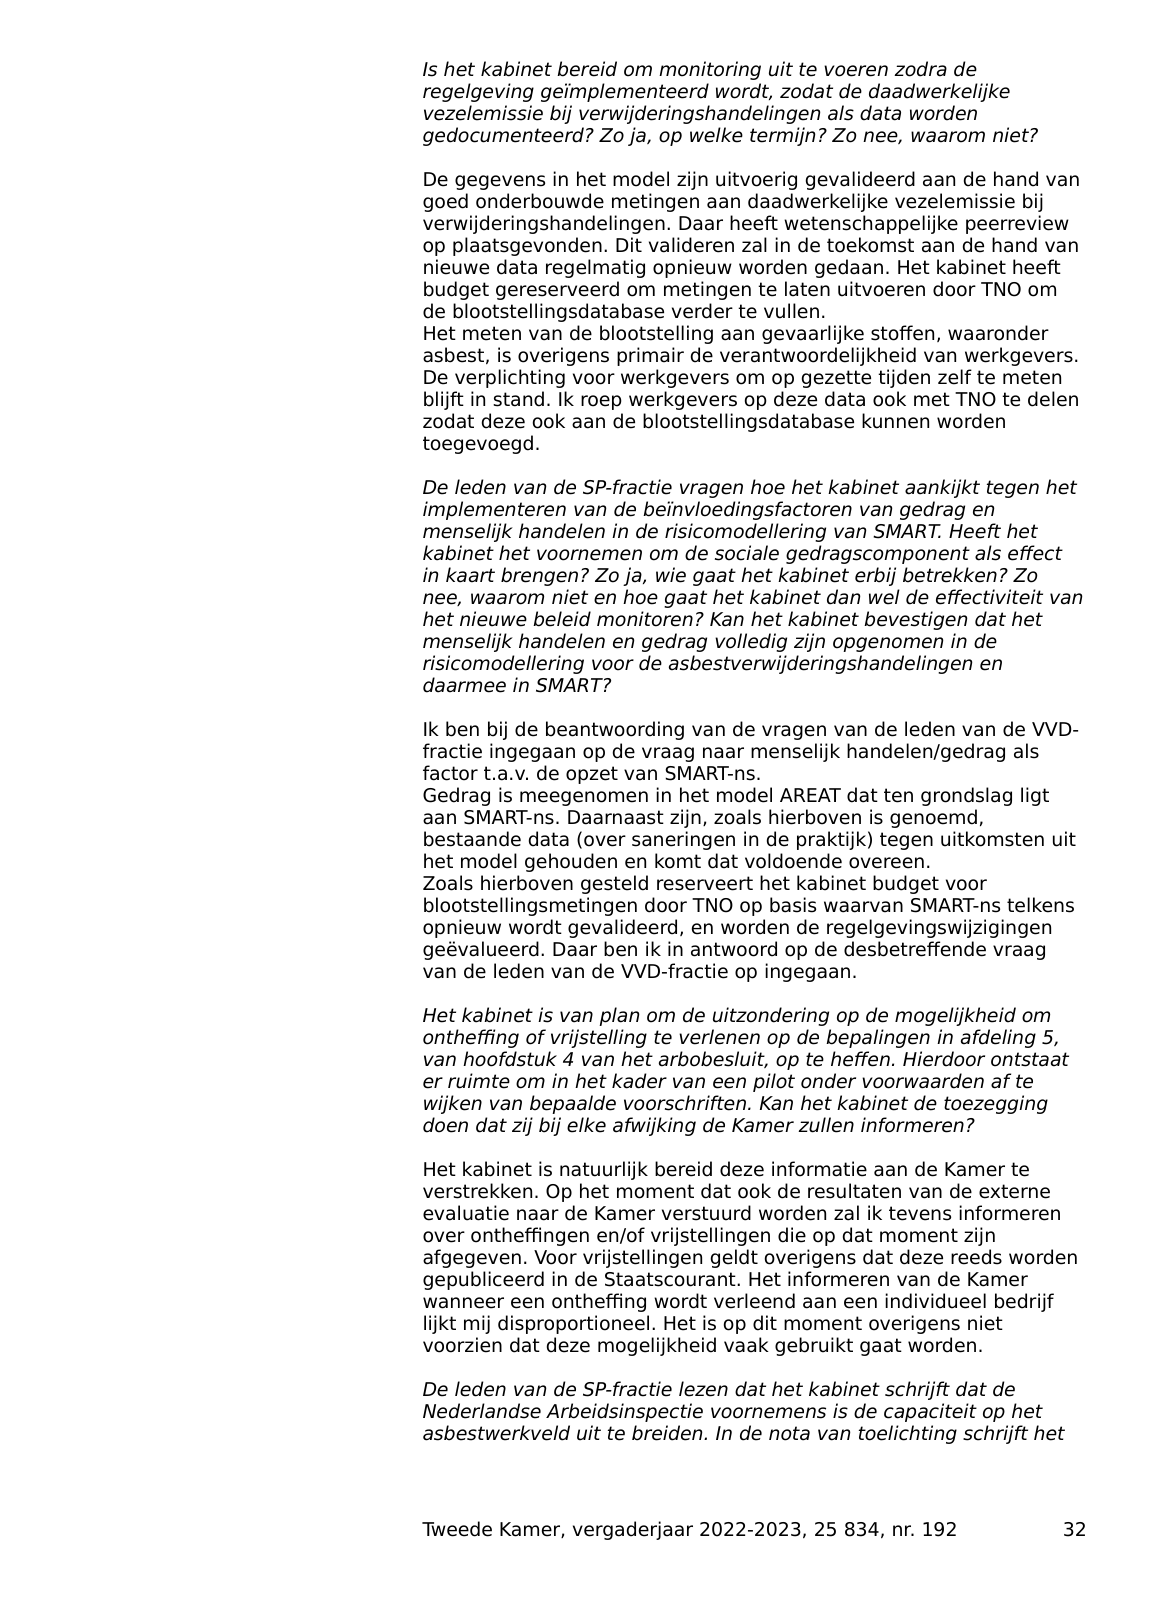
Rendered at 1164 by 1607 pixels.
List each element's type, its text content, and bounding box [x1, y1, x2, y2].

text Gedrag is meegenomen in het model AREAT dat ten grondslag ligt aan SMART-ns. Daarnaast zijn, zoals hierboven is genoemd, bestaande data (over saneringen in de praktijk) tegen uitkomsten uit het model gehouden en komt dat voldoende overeen. [422, 785, 1087, 873]
text De leden van de SP-fractie vragen hoe het kabinet aankijkt tegen het implementeren van de beïnvloedingsfactoren van gedrag en menselijk handelen in de risicomodellering van SMART. Heeft het kabinet het voornemen om de sociale gedragscomponent als effect in kaart brengen? Zo ja, wie gaat het kabinet erbij betrekken? Zo nee, waarom niet en hoe gaat het kabinet dan wel de effectiviteit van het nieuwe beleid monitoren? Kan het kabinet bevestigen dat het menselijk handelen en gedrag volledig zijn opgenomen in de risicomodellering voor de asbestverwijderingshandelingen en daarmee in SMART? [422, 477, 1087, 697]
text Het kabinet is natuurlijk bereid deze informatie aan de Kamer te verstrekken. Op het moment dat ook de resultaten van de externe evaluatie naar de Kamer verstuurd worden zal ik tevens informeren over ontheffingen en/of vrijstellingen die op dat moment zijn afgegeven. Voor vrijstellingen geldt overigens dat deze reeds worden gepubliceerd in de Staatscourant. Het informeren van de Kamer wanneer een ontheffing wordt verleend aan een individueel bedrijf lijkt mij disproportioneel. Het is op dit moment overigens niet voorzien dat deze mogelijkheid vaak gebruikt gaat worden. [422, 1159, 1087, 1357]
text De gegevens in het model zijn uitvoerig gevalideerd aan de hand van goed onderbouwde metingen aan daadwerkelijke vezelemissie bij verwijderingshandelingen. Daar heeft wetenschappelijke peerreview op plaatsgevonden. Dit valideren zal in de toekomst aan de hand van nieuwe data regelmatig opnieuw worden gedaan. Het kabinet heeft budget gereserveerd om metingen te laten uitvoeren door TNO om de blootstellingsdatabase verder te vullen. [422, 169, 1087, 323]
text Het kabinet is van plan om de uitzondering op de mogelijkheid om ontheffing of vrijstelling te verlenen op de bepalingen in afdeling 5, van hoofdstuk 4 van het arbobesluit, op te heffen. Hierdoor ontstaat er ruimte om in het kader van een pilot onder voorwaarden af te wijken van bepaalde voorschriften. Kan het kabinet de toezegging doen dat zij bij elke afwijking de Kamer zullen informeren? [422, 1005, 1087, 1137]
text De leden van de SP-fractie lezen dat het kabinet schrijft dat de Nederlandse Arbeidsinspectie voornemens is de capaciteit op het asbestwerkveld uit te breiden. In de nota van toelichting schrijft het [422, 1379, 1087, 1445]
text Ik ben bij de beantwoording van de vragen van de leden van de VVD-fractie ingegaan op de vraag naar menselijk handelen/gedrag als factor t.a.v. de opzet van SMART-ns. [422, 719, 1087, 785]
text Is het kabinet bereid om monitoring uit te voeren zodra de regelgeving geïmplementeerd wordt, zodat de daadwerkelijke vezelemissie bij verwijderingshandelingen als data worden gedocumenteerd? Zo ja, op welke termijn? Zo nee, waarom niet? [422, 59, 1087, 147]
text Het meten van de blootstelling aan gevaarlijke stoffen, waaronder asbest, is overigens primair de verantwoordelijkheid van werkgevers. De verplichting voor werkgevers om op gezette tijden zelf te meten blijft in stand. Ik roep werkgevers op deze data ook met TNO te delen zodat deze ook aan de blootstellingsdatabase kunnen worden toegevoegd. [422, 323, 1087, 455]
text Zoals hierboven gesteld reserveert het kabinet budget voor blootstellingsmetingen door TNO op basis waarvan SMART-ns telkens opnieuw wordt gevalideerd, en worden de regelgevingswijzigingen geëvalueerd. Daar ben ik in antwoord op de desbetreffende vraag van de leden van de VVD-fractie op ingegaan. [422, 873, 1087, 983]
